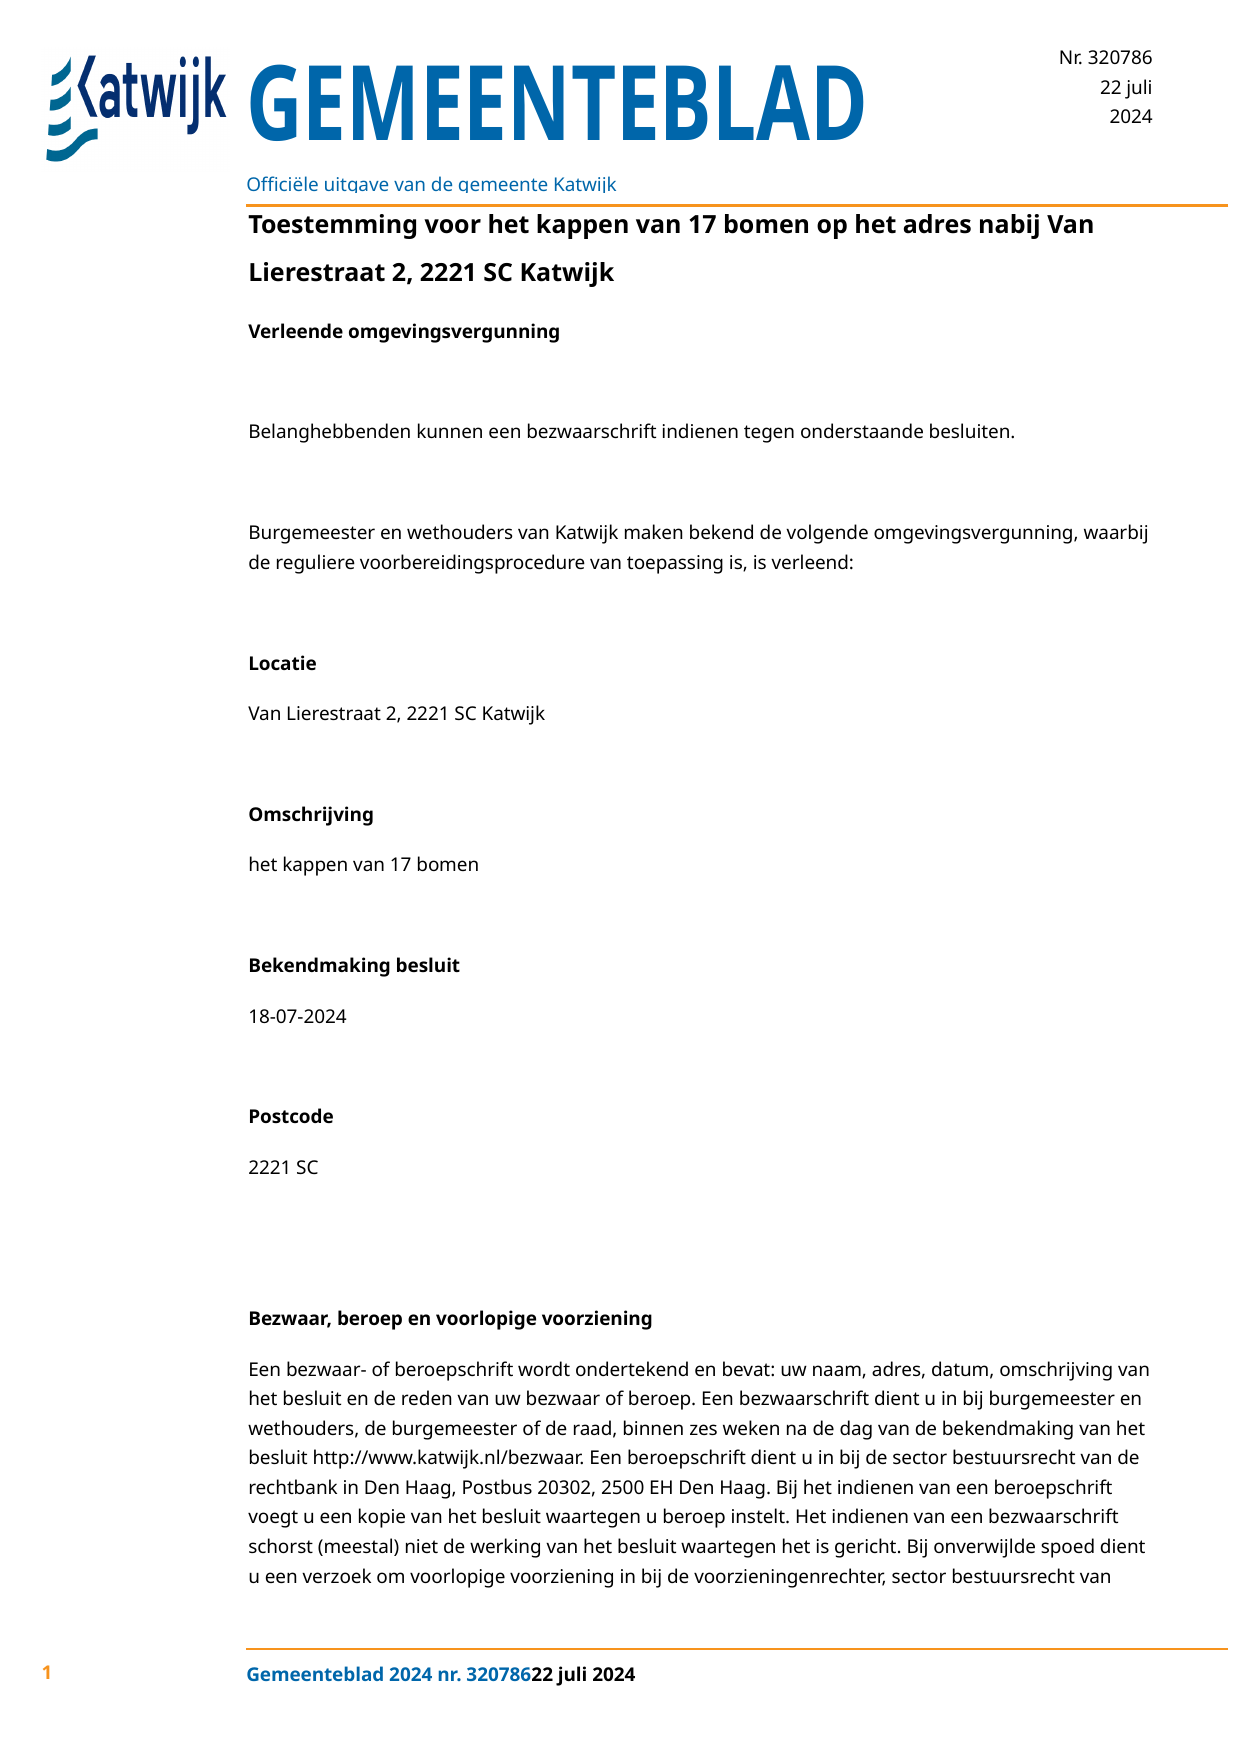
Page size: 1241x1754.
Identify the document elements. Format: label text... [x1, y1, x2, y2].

text Burgemeester en wethouders van Katwijk maken bekend de volgende omgevingsvergunning, waarbij de reguliere voorbereidingsprocedure van toepassing is, is verleend: [248, 519, 1152, 575]
text 2221 SC [248, 1154, 1152, 1180]
text Locatie [248, 650, 1152, 676]
text Van Lierestraat 2, 2221 SC Katwijk [248, 700, 1152, 726]
text Toestemming voor het kappen van 17 bomen op het adres nabij Van Lierestraat 2, 2221 SC Katwijk [248, 207, 1152, 288]
text Bekendmaking besluit [248, 952, 1152, 978]
text Omschrijving [248, 801, 1152, 827]
text Postcode [248, 1104, 1152, 1129]
text het kappen van 17 bomen [248, 852, 1152, 877]
picture [41, 47, 231, 172]
text Een bezwaar- of beroepschrift wordt ondertekend en bevat: uw naam, adres, datum, omschrijving van het besluit en de reden van uw bezwaar of beroep. Een bezwaarschrift dient u in bij burgemeester en wethouders, de burgemeester of de raad, binnen zes weken na de dag van de bekendmaking van het besluit http://www.katwijk.nl/bezwaar. Een beroepschrift dient u in bij de sector bestuursrecht van de rechtbank in Den Haag, Postbus 20302, 2500 EH Den Haag. Bij het indienen van een beroepschrift voegt u een kopie van het besluit waartegen u beroep instelt. Het indienen van een bezwaarschrift schorst (meestal) niet de werking van het besluit waartegen het is gericht. Bij onverwijlde spoed dient u een verzoek om voorlopige voorziening in bij de voorzieningenrechter, sector bestuursrecht van [248, 1356, 1152, 1589]
text 18-07-2024 [248, 1003, 1152, 1029]
text Bezwaar, beroep en voorlopige voorziening [248, 1305, 1152, 1331]
text Belanghebbenden kunnen een bezwaarschrift indienen tegen onderstaande besluiten. [248, 419, 1152, 444]
text Verleende omgevingsvergunning [248, 318, 1152, 344]
